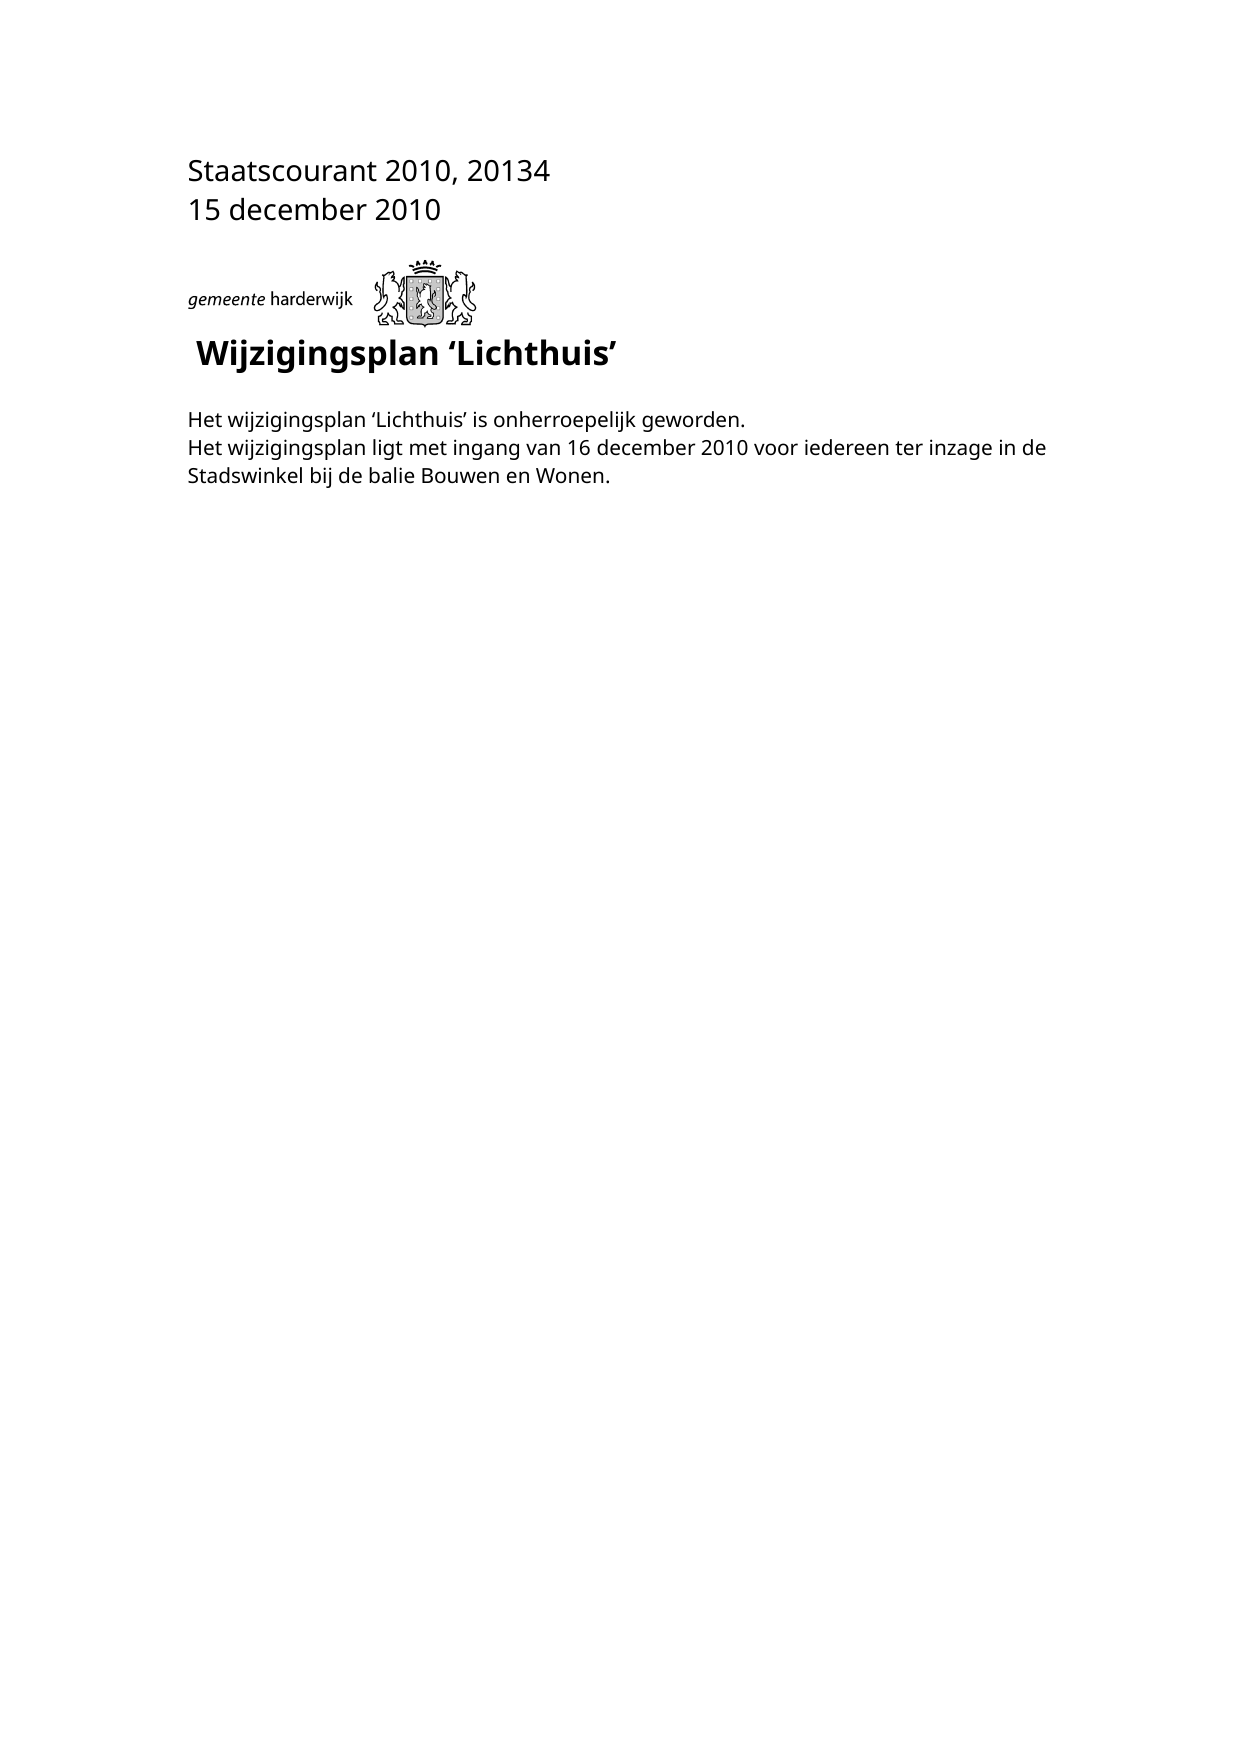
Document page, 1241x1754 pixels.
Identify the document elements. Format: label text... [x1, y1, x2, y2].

text Het wijzigingsplan ‘Lichthuis’ is onherroepelijk geworden. [187, 405, 1053, 433]
picture [187, 258, 477, 330]
text 15 december 2010 [187, 190, 1053, 229]
text Het wijzigingsplan ligt met ingang van 16 december 2010 voor iedereen ter inzage in de Stadswinkel bij de balie Bouwen en Wonen. [187, 433, 1053, 490]
text Staatscourant 2010, 20134 [187, 150, 1053, 190]
subtitle Wijzigingsplan ‘Lichthuis’ [187, 271, 1053, 375]
